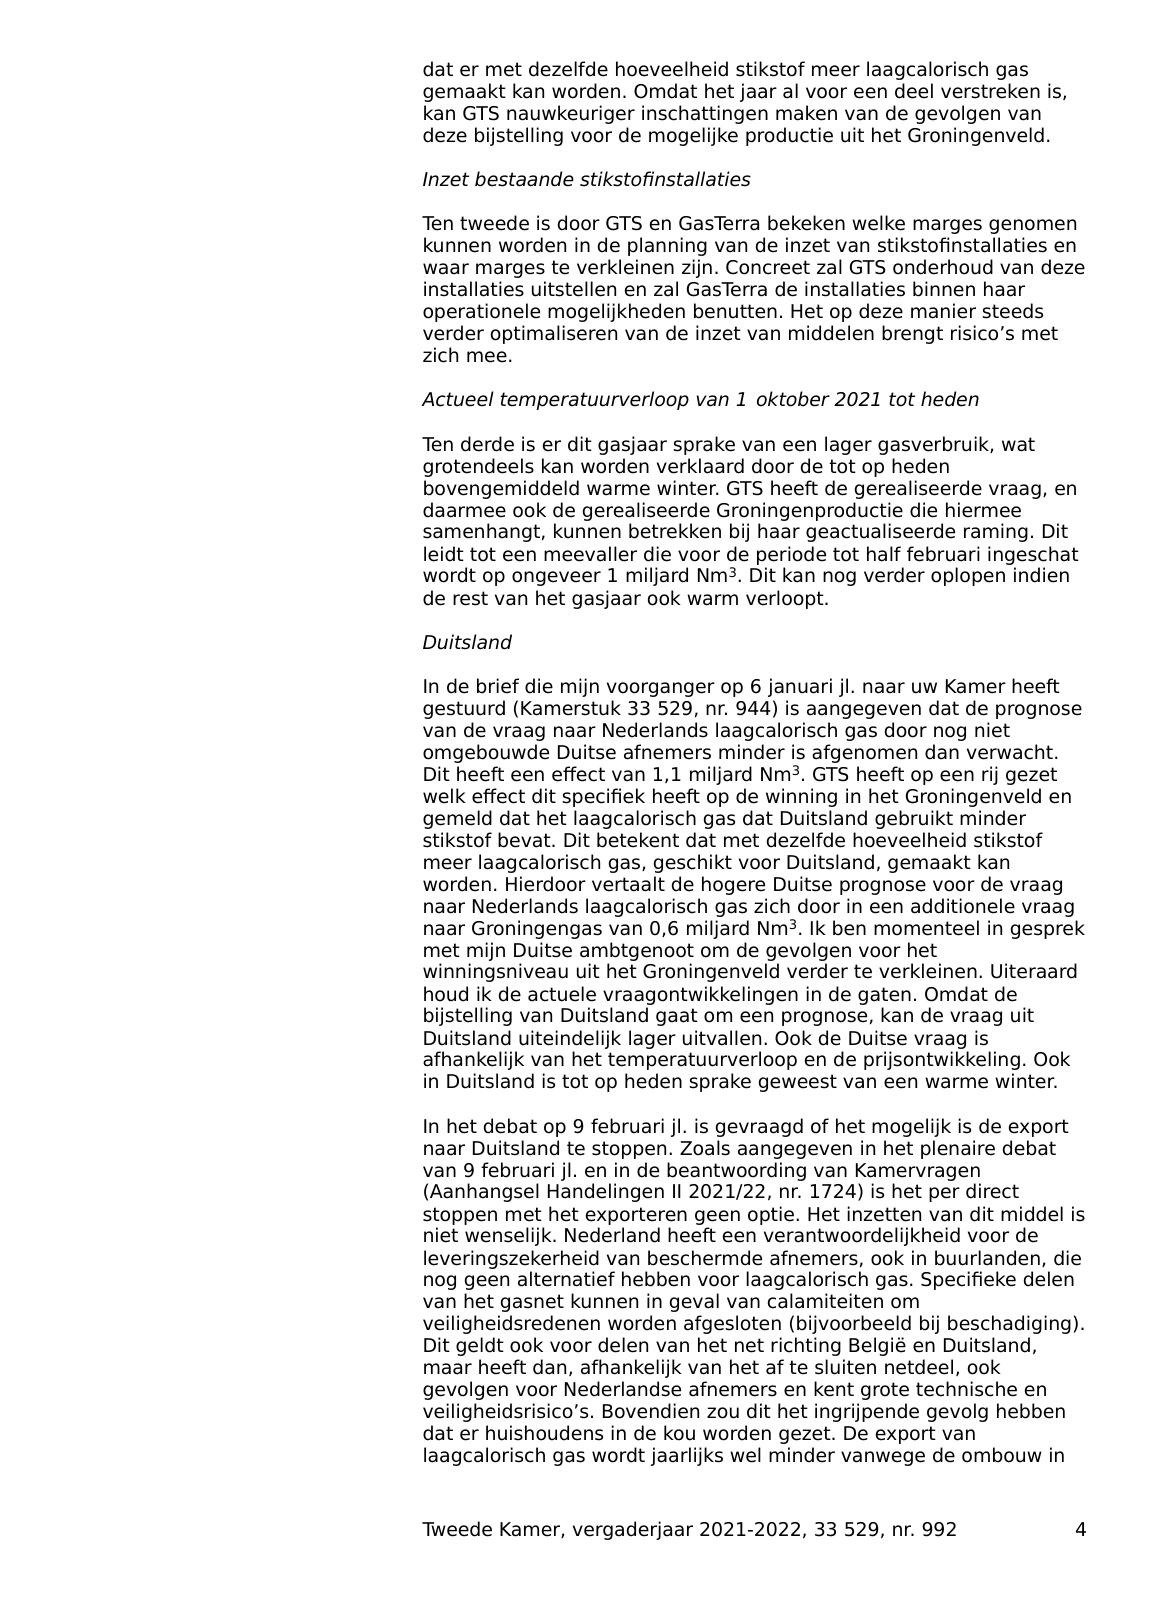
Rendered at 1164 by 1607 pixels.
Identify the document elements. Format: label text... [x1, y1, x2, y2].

text dat er met dezelfde hoeveelheid stikstof meer laagcalorisch gas gemaakt kan worden. Omdat het jaar al voor een deel verstreken is, kan GTS nauwkeuriger inschattingen maken van de gevolgen van deze bijstelling voor de mogelijke productie uit het Groningenveld. [422, 59, 1087, 147]
subtitle Duitsland [422, 632, 1087, 653]
text In het debat op 9 februari jl. is gevraagd of het mogelijk is de export naar Duitsland te stoppen. Zoals aangegeven in het plenaire debat van 9 februari jl. en in de beantwoording van Kamervragen (Aanhangsel Handelingen II 2021/22, nr. 1724) is het per direct stoppen met het exporteren geen optie. Het inzetten van dit middel is niet wenselijk. Nederland heeft een verantwoordelijkheid voor de leveringszekerheid van beschermde afnemers, ook in buurlanden, die nog geen alternatief hebben voor laagcalorisch gas. Specifieke delen van het gasnet kunnen in geval van calamiteiten om veiligheidsredenen worden afgesloten (bijvoorbeeld bij beschadiging). Dit geldt ook voor delen van het net richting België en Duitsland, maar heeft dan, afhankelijk van het af te sluiten netdeel, ook gevolgen voor Nederlandse afnemers en kent grote technische en veiligheidsrisico’s. Bovendien zou dit het ingrijpende gevolg hebben dat er huishoudens in de kou worden gezet. De export van laagcalorisch gas wordt jaarlijks wel minder vanwege de ombouw in [422, 1116, 1087, 1467]
subtitle Inzet bestaande stikstofinstallaties [422, 169, 1087, 191]
text Ten derde is er dit gasjaar sprake van een lager gasverbruik, wat grotendeels kan worden verklaard door de tot op heden bovengemiddeld warme winter. GTS heeft de gerealiseerde vraag, en daarmee ook de gerealiseerde Groningenproductie die hiermee samenhangt, kunnen betrekken bij haar geactualiseerde raming. Dit leidt tot een meevaller die voor de periode tot half februari ingeschat wordt op ongeveer 1 miljard Nm3. Dit kan nog verder oplopen indien de rest van het gasjaar ook warm verloopt. [422, 433, 1087, 609]
text Ten tweede is door GTS en GasTerra bekeken welke marges genomen kunnen worden in de planning van de inzet van stikstofinstallaties en waar marges te verkleinen zijn. Concreet zal GTS onderhoud van deze installaties uitstellen en zal GasTerra de installaties binnen haar operationele mogelijkheden benutten. Het op deze manier steeds verder optimaliseren van de inzet van middelen brengt risico’s met zich mee. [422, 213, 1087, 367]
subtitle Actueel temperatuurverloop van 1 oktober 2021 tot heden [422, 389, 1087, 411]
text In de brief die mijn voorganger op 6 januari jl. naar uw Kamer heeft gestuurd (Kamerstuk 33 529, nr. 944) is aangegeven dat de prognose van de vraag naar Nederlands laagcalorisch gas door nog niet omgebouwde Duitse afnemers minder is afgenomen dan verwacht. Dit heeft een effect van 1,1 miljard Nm3. GTS heeft op een rij gezet welk effect dit specifiek heeft op de winning in het Groningenveld en gemeld dat het laagcalorisch gas dat Duitsland gebruikt minder stikstof bevat. Dit betekent dat met dezelfde hoeveelheid stikstof meer laagcalorisch gas, geschikt voor Duitsland, gemaakt kan worden. Hierdoor vertaalt de hogere Duitse prognose voor de vraag naar Nederlands laagcalorisch gas zich door in een additionele vraag naar Groningengas van 0,6 miljard Nm3. Ik ben momenteel in gesprek met mijn Duitse ambtgenoot om de gevolgen voor het winningsniveau uit het Groningenveld verder te verkleinen. Uiteraard houd ik de actuele vraagontwikkelingen in de gaten. Omdat de bijstelling van Duitsland gaat om een prognose, kan de vraag uit Duitsland uiteindelijk lager uitvallen. Ook de Duitse vraag is afhankelijk van het temperatuurverloop en de prijsontwikkeling. Ook in Duitsland is tot op heden sprake geweest van een warme winter. [422, 676, 1087, 1093]
